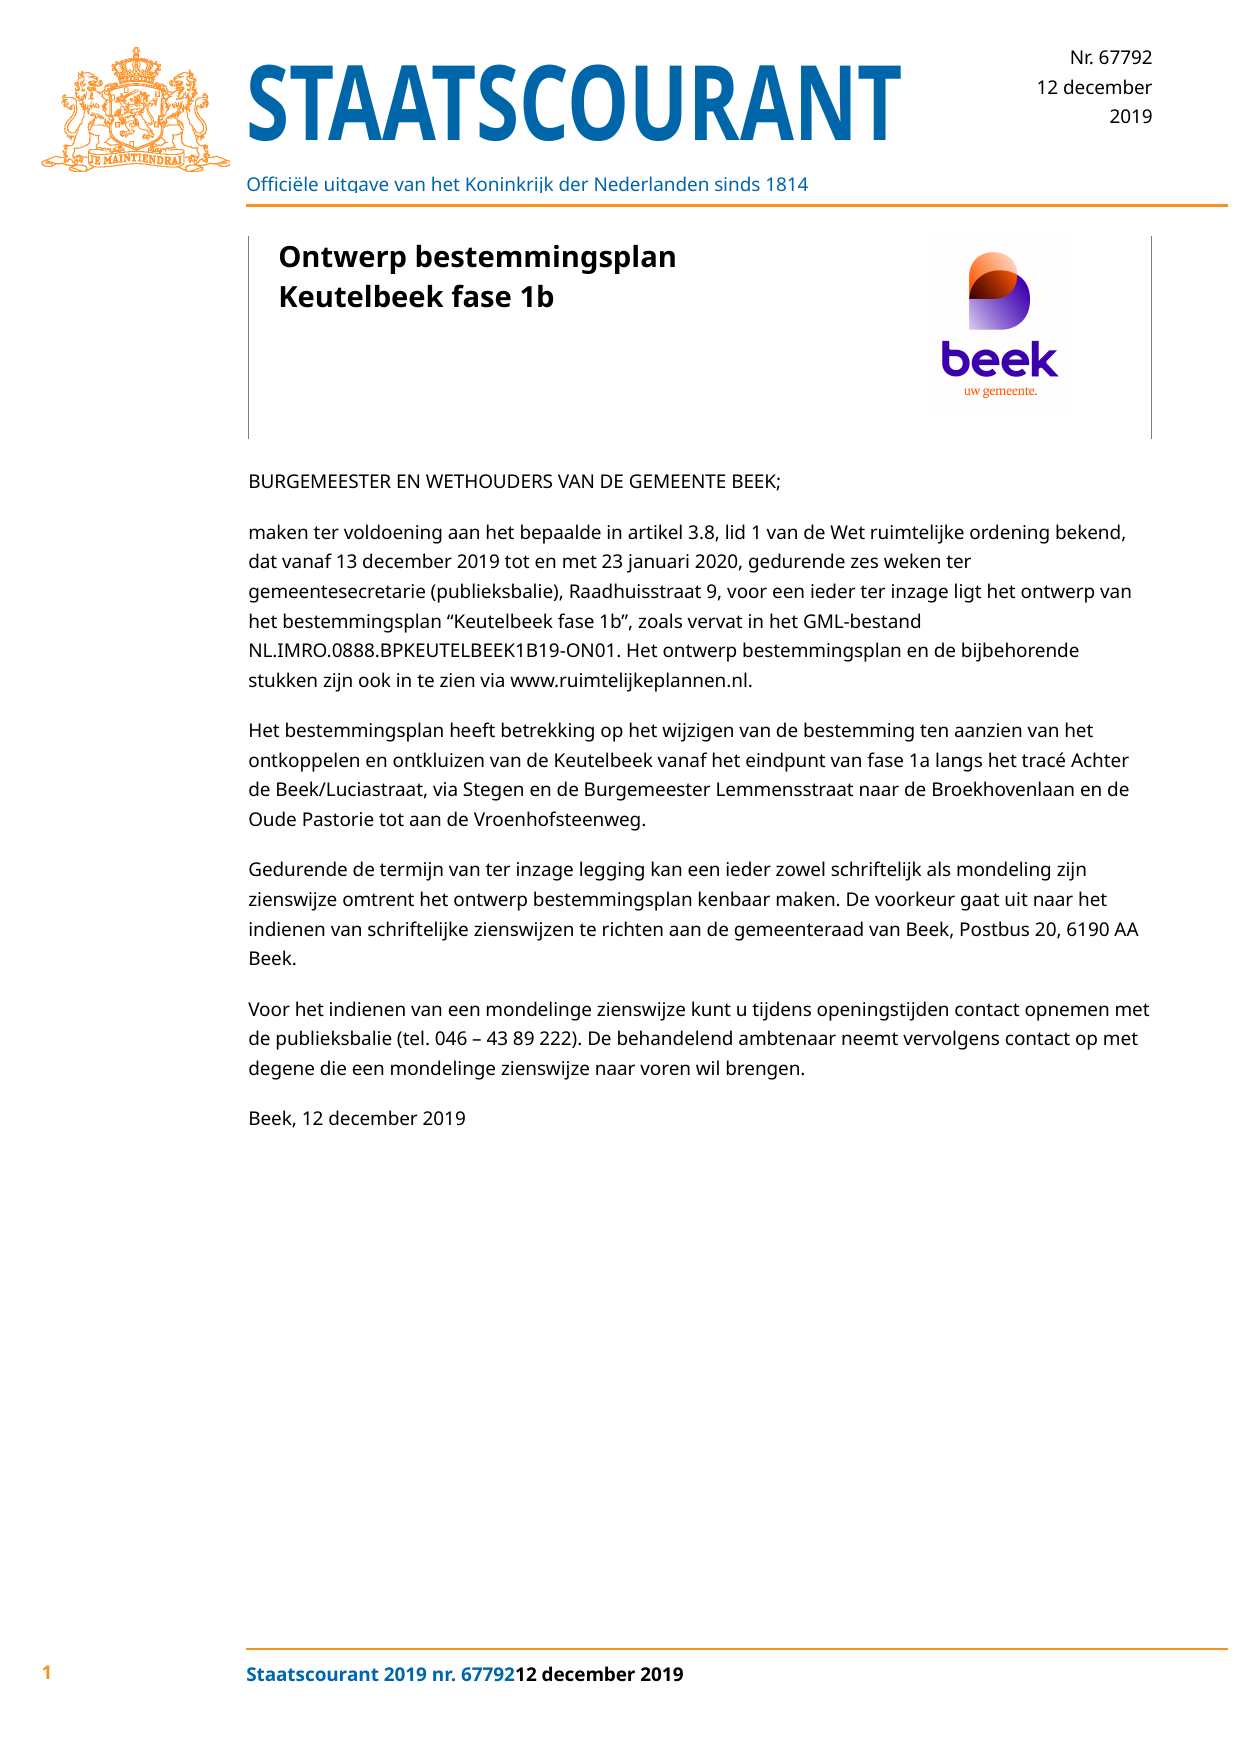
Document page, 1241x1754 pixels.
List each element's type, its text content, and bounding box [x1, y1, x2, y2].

table_header Ontwerp bestemmingsplan Keutelbeek fase 1b [249, 236, 850, 439]
table_header [1074, 236, 1151, 413]
text Gedurende de termijn van ter inzage legging kan een ieder zowel schriftelijk als mondeling zijn zienswijze omtrent het ontwerp bestemmingsplan kenbaar maken. De voorkeur gaat uit naar het indienen van schriftelijke zienswijzen te richten aan de gemeenteraad van Beek, Postbus 20, 6190 AA Beek. [248, 857, 1152, 971]
text Het bestemmingsplan heeft betrekking op het wijzigen van de bestemming ten aanzien van het ontkoppelen en ontkluizen van de Keutelbeek vanaf het eindpunt van fase 1a langs het tracé Achter de Beek/Luciastraat, via Stegen en de Burgemeester Lemmensstraat naar de Broekhovenlaan en de Oude Pastorie tot aan de Vroenhofsteenweg. [248, 717, 1152, 832]
text BURGEMEESTER EN WETHOUDERS VAN DE GEMEENTE BEEK; [248, 469, 1152, 494]
text maken ter voldoening aan het bepaalde in artikel 3.8, lid 1 van de Wet ruimtelijke ordening bekend, dat vanaf 13 december 2019 tot en met 23 januari 2020, gedurende zes weken ter gemeentesecretarie (publieksbalie), Raadhuisstraat 9, voor een ieder ter inzage ligt het ontwerp van het bestemmingsplan “Keutelbeek fase 1b”, zoals vervat in het GML-bestand NL.IMRO.0888.BPKEUTELBEEK1B19-ON01. Het ontwerp bestemmingsplan en de bijbehorende stukken zijn ook in te zien via www.ruimtelijkeplannen.nl. [248, 519, 1152, 693]
picture [927, 236, 1074, 414]
table_header [850, 236, 927, 413]
picture [41, 47, 231, 172]
text Voor het indienen van een mondelinge zienswijze kunt u tijdens openingstijden contact opnemen met de publieksbalie (tel. 046 – 43 89 222). De behandelend ambtenaar neemt vervolgens contact op met degene die een mondelinge zienswijze naar voren wil brengen. [248, 996, 1152, 1081]
text Beek, 12 december 2019 [248, 1105, 1152, 1131]
table_header [850, 414, 1151, 439]
